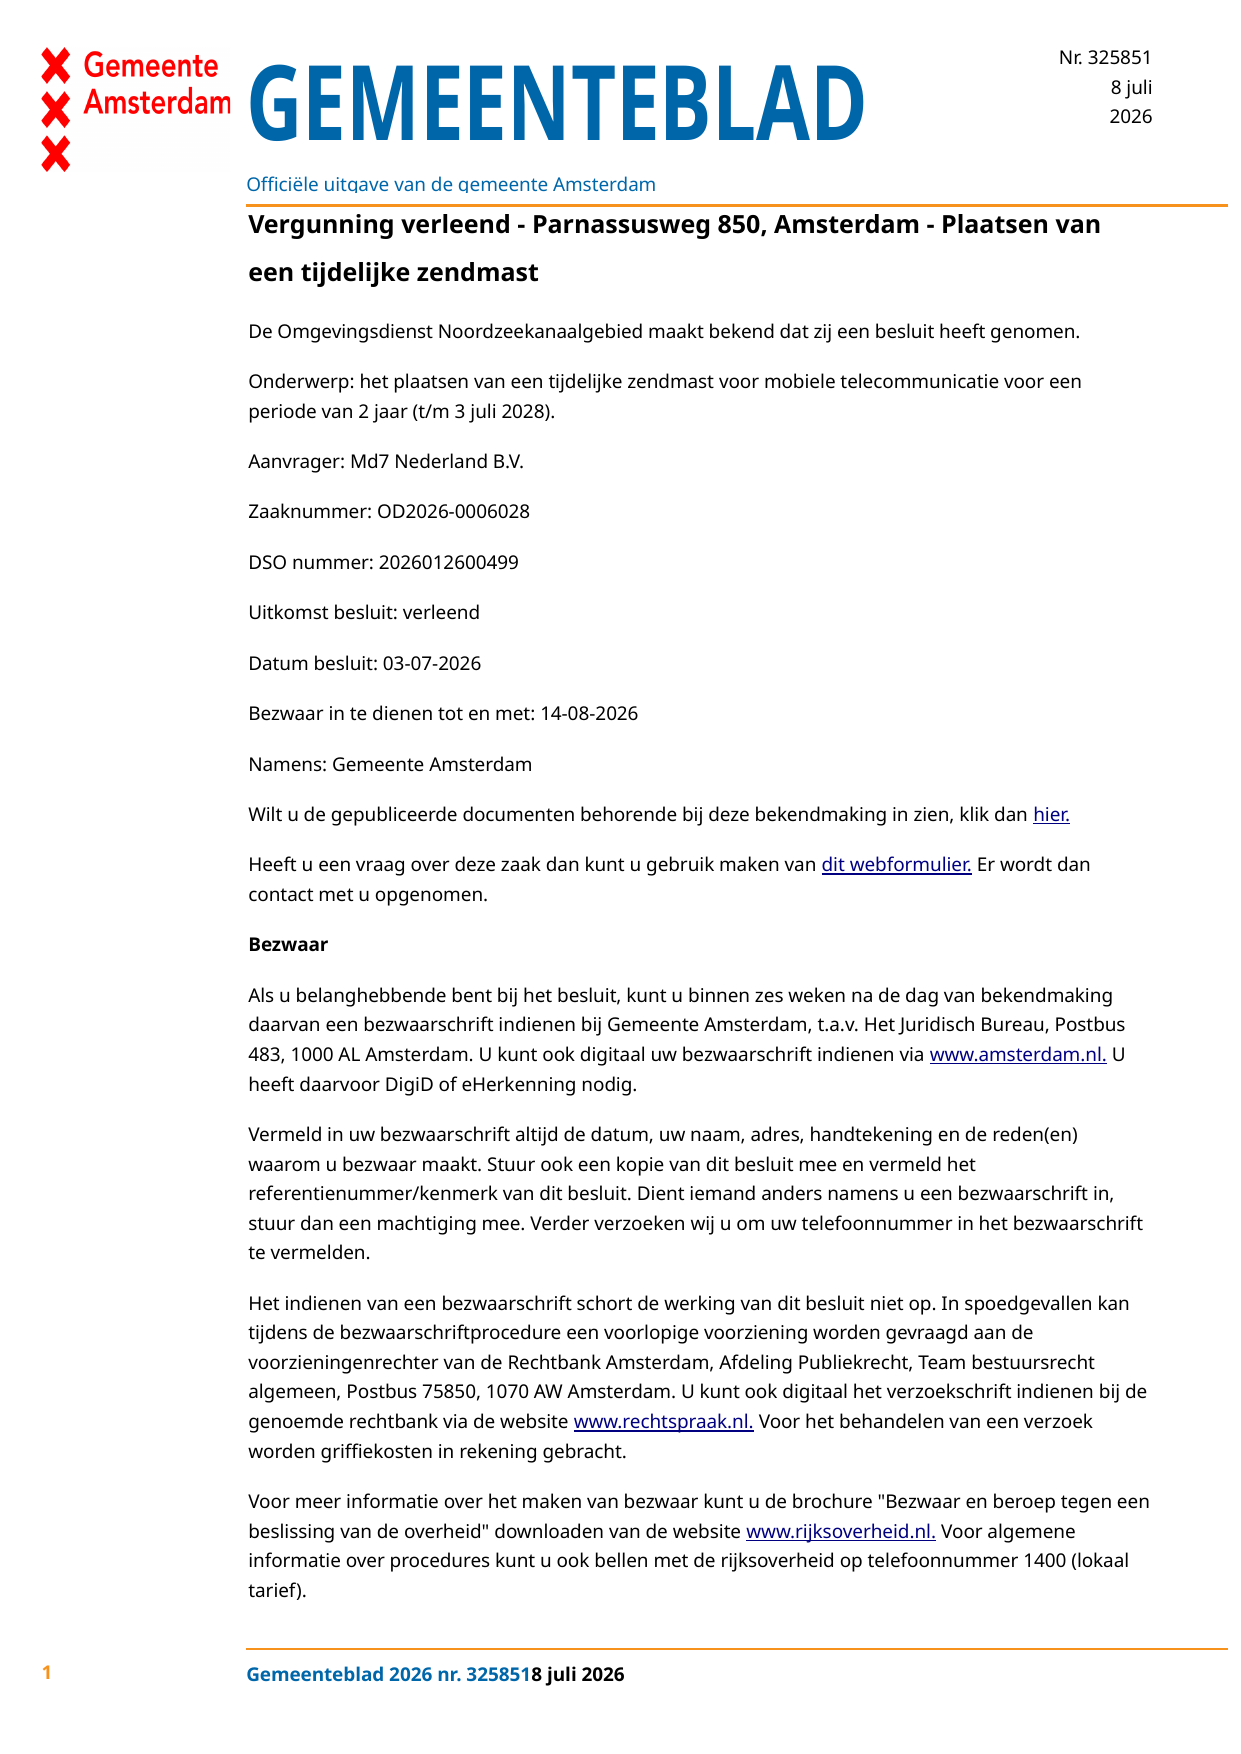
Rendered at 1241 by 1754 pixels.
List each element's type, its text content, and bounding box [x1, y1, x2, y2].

text Zaaknummer: OD2026-0006028 [248, 499, 1152, 524]
text Vergunning verleend - Parnassusweg 850, Amsterdam - Plaatsen van een tijdelijke zendmast [248, 207, 1152, 288]
text De Omgevingsdienst Noordzeekanaalgebied maakt bekend dat zij een besluit heeft genomen. [248, 318, 1152, 344]
text DSO nummer: 2026012600499 [248, 549, 1152, 575]
text Bezwaar [248, 932, 1152, 957]
text Wilt u de gepubliceerde documenten behorende bij deze bekendmaking in zien, klik dan hier. [248, 801, 1152, 827]
text Heeft u een vraag over deze zaak dan kunt u gebruik maken van dit webformulier. Er wordt dan contact met u opgenomen. [248, 852, 1152, 907]
text Het indienen van een bezwaarschrift schort de werking van dit besluit niet op. In spoedgevallen kan tijdens de bezwaarschriftprocedure een voorlopige voorziening worden gevraagd aan de voorzieningenrechter van de Rechtbank Amsterdam, Afdeling Publiekrecht, Team bestuursrecht algemeen, Postbus 75850, 1070 AW Amsterdam. U kunt ook digitaal het verzoekschrift indienen bij de genoemde rechtbank via de website www.rechtspraak.nl. Voor het behandelen van een verzoek worden griffiekosten in rekening gebracht. [248, 1290, 1152, 1464]
text Onderwerp: het plaatsen van een tijdelijke zendmast voor mobiele telecommunicatie voor een periode van 2 jaar (t/m 3 juli 2028). [248, 368, 1152, 424]
text Namens: Gemeente Amsterdam [248, 751, 1152, 777]
text Vermeld in uw bezwaarschrift altijd de datum, uw naam, adres, handtekening en de reden(en) waarom u bezwaar maakt. Stuur ook een kopie van dit besluit mee en vermeld het referentienummer/kenmerk van dit besluit. Dient iemand anders namens u een bezwaarschrift in, stuur dan een machtiging mee. Verder verzoeken wij u om uw telefoonnummer in het bezwaarschrift te vermelden. [248, 1121, 1152, 1265]
text Bezwaar in te dienen tot en met: 14-08-2026 [248, 700, 1152, 726]
text Uitkomst besluit: verleend [248, 599, 1152, 625]
text Datum besluit: 03-07-2026 [248, 650, 1152, 676]
text Aanvrager: Md7 Nederland B.V. [248, 448, 1152, 474]
picture [41, 47, 231, 172]
text Als u belanghebbende bent bij het besluit, kunt u binnen zes weken na de dag van bekendmaking daarvan een bezwaarschrift indienen bij Gemeente Amsterdam, t.a.v. Het Juridisch Bureau, Postbus 483, 1000 AL Amsterdam. U kunt ook digitaal uw bezwaarschrift indienen via www.amsterdam.nl. U heeft daarvoor DigiD of eHerkenning nodig. [248, 982, 1152, 1097]
text Voor meer informatie over het maken van bezwaar kunt u de brochure "Bezwaar en beroep tegen een beslissing van de overheid" downloaden van de website www.rijksoverheid.nl. Voor algemene informatie over procedures kunt u ook bellen met de rijksoverheid op telefoonnummer 1400 (lokaal tarief). [248, 1488, 1152, 1603]
